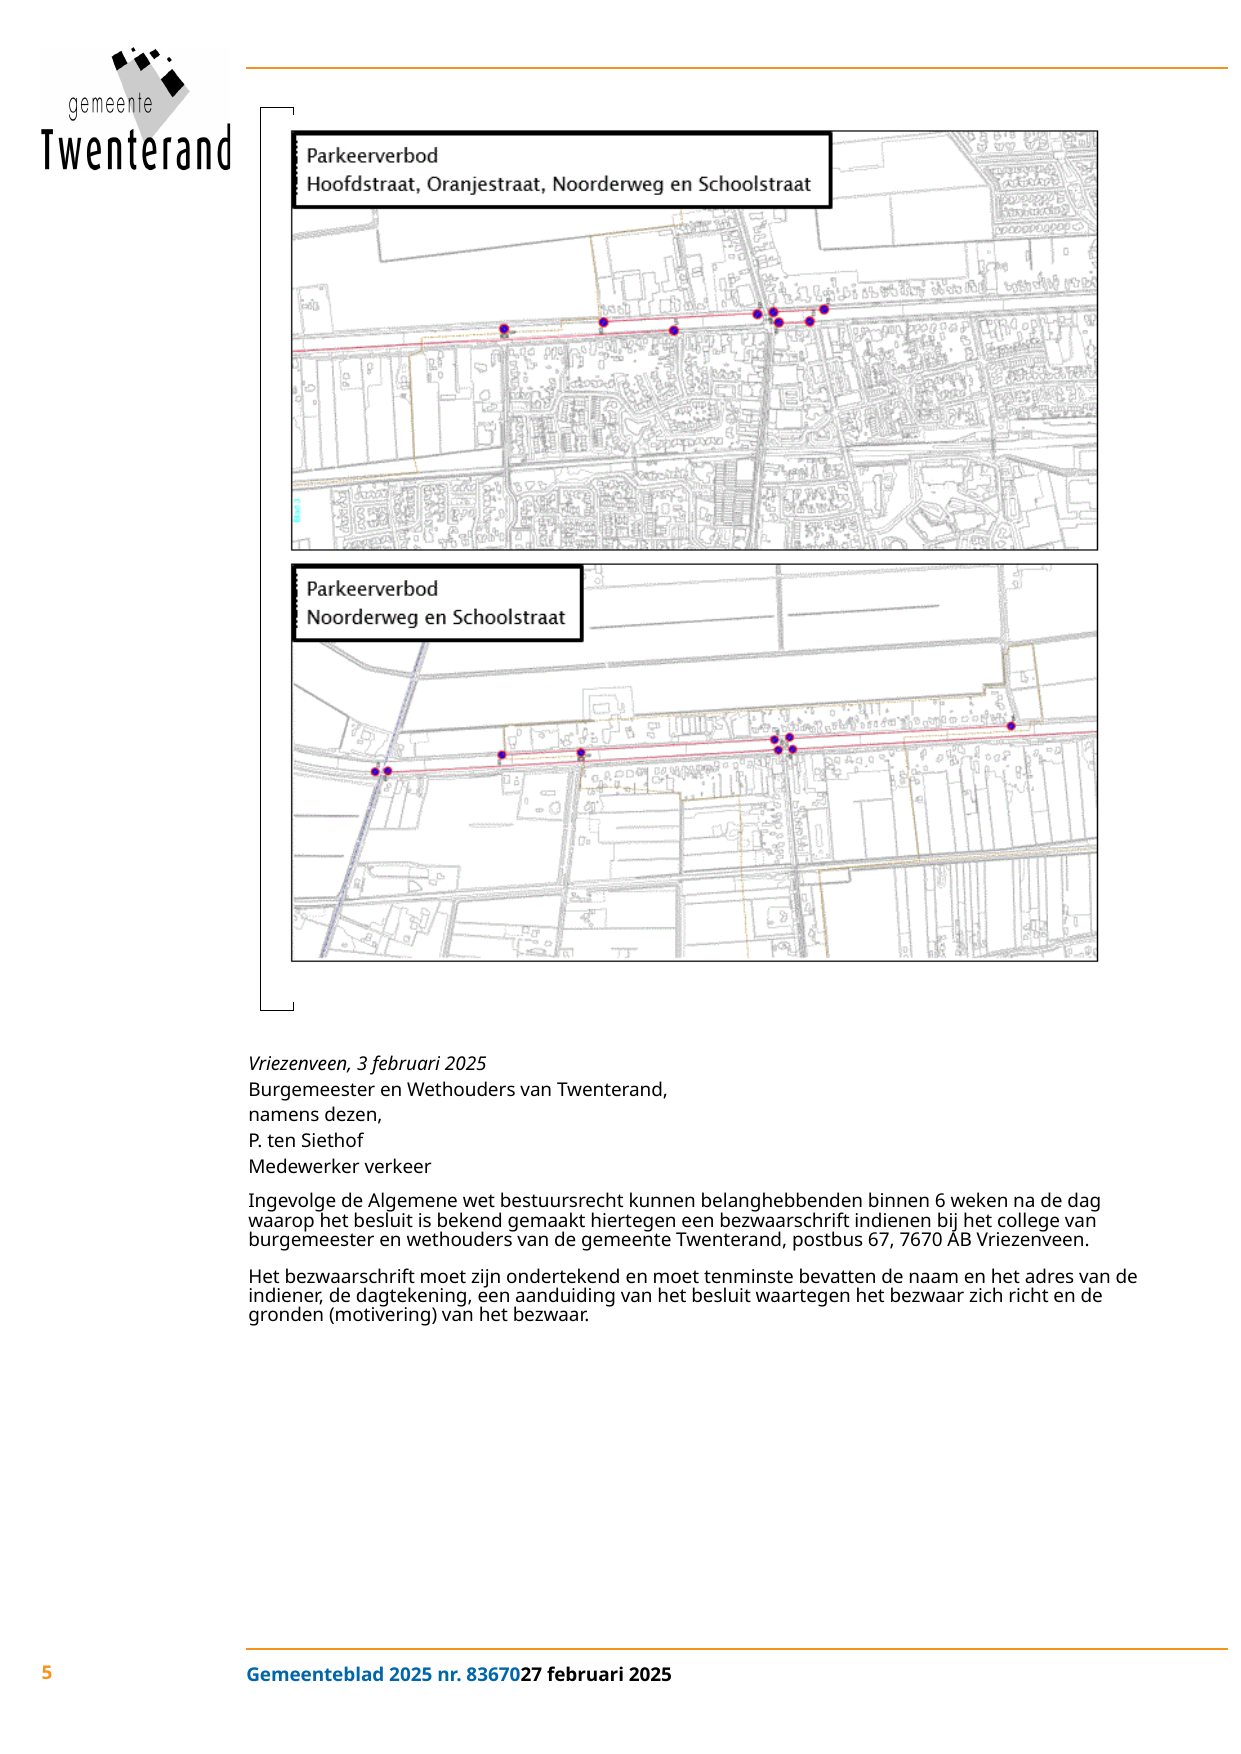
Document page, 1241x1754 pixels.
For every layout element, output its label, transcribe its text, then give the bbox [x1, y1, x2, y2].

text Burgemeester en Wethouders van Twenterand, [248, 1076, 1152, 1101]
text P. ten Siethof [248, 1127, 1152, 1153]
text Vriezenveen, 3 februari 2025 [248, 1050, 1152, 1076]
picture [268, 115, 1155, 1002]
text Het bezwaarschrift moet zijn ondertekend en moet tenminste bevatten de naam en het adres van de indiener, de dagtekening, een aanduiding van het besluit waartegen het bezwaar zich richt en de gronden (motivering) van het bezwaar. [248, 1268, 1152, 1326]
text Ingevolge de Algemene wet bestuursrecht kunnen belanghebbenden binnen 6 weken na de dag waarop het besluit is bekend gemaakt hiertegen een bezwaarschrift indienen bij het college van burgemeester en wethouders van de gemeente Twenterand, postbus 67, 7670 AB Vriezenveen. [248, 1192, 1152, 1250]
picture [41, 47, 231, 172]
text Medewerker verkeer [248, 1153, 1152, 1179]
text namens dezen, [248, 1101, 1152, 1127]
